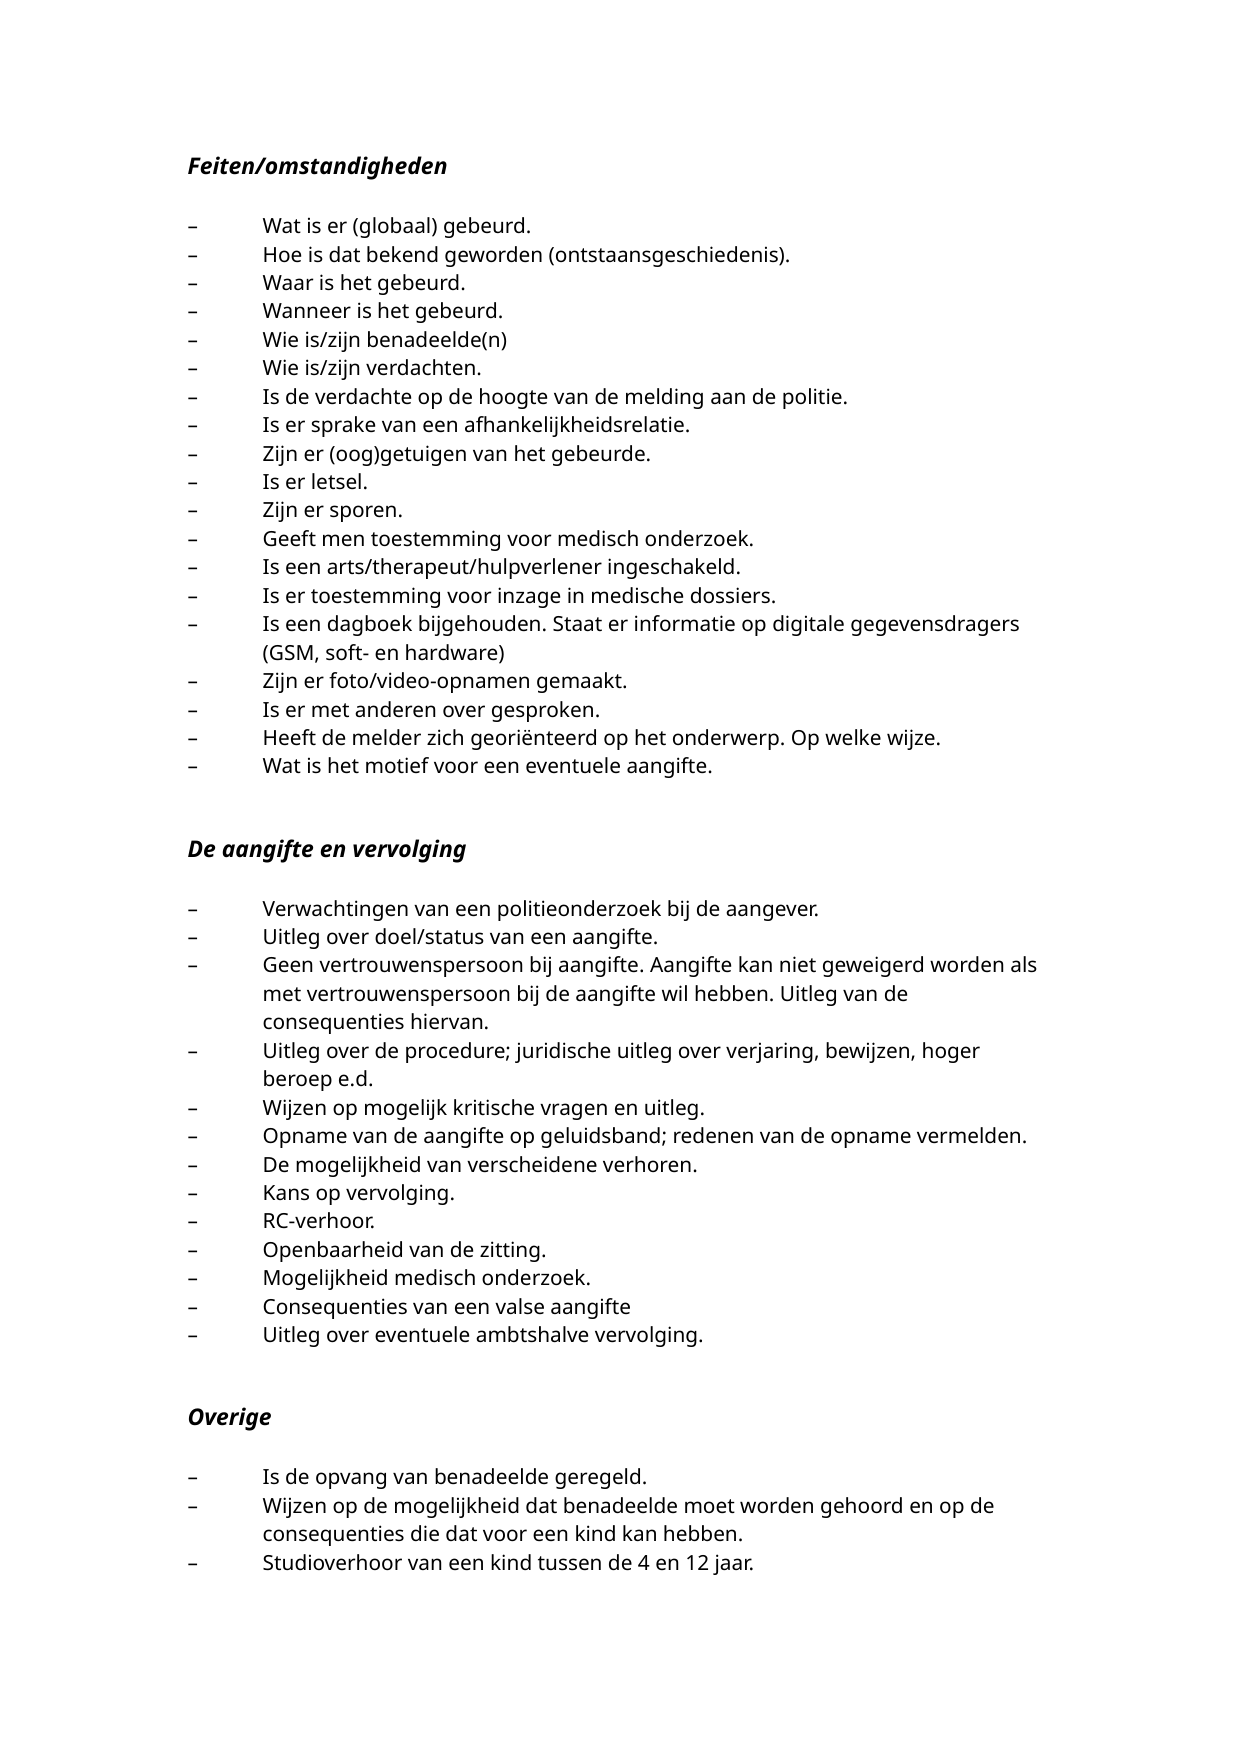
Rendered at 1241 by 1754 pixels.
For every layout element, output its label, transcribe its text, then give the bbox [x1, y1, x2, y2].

list Zijn er (oog)getuigen van het gebeurde. [187, 439, 1053, 467]
subtitle Feiten/omstandigheden [187, 150, 1053, 181]
list Is er letsel. [187, 467, 1053, 496]
list Geeft men toestemming voor medisch onderzoek. [187, 524, 1053, 552]
list Zijn er sporen. [187, 496, 1053, 524]
list Zijn er foto/video-opnamen gemaakt. [187, 666, 1053, 695]
list Wie is/zijn verdachten. [187, 353, 1053, 382]
list De mogelijkheid van verscheidene verhoren. [187, 1150, 1053, 1178]
list Is de opvang van benadeelde geregeld. [187, 1462, 1053, 1491]
subtitle Overige [187, 1401, 1053, 1432]
list Opname van de aangifte op geluidsband; redenen van de opname vermelden. [187, 1121, 1053, 1150]
list Uitleg over eventuele ambtshalve vervolging. [187, 1320, 1053, 1349]
list Kans op vervolging. [187, 1178, 1053, 1207]
list Wijzen op mogelijk kritische vragen en uitleg. [187, 1093, 1053, 1121]
list Is er met anderen over gesproken. [187, 695, 1053, 723]
list Wat is er (globaal) gebeurd. [187, 211, 1053, 240]
list Waar is het gebeurd. [187, 268, 1053, 297]
list Uitleg over de procedure; juridische uitleg over verjaring, bewijzen, hoger beroep e.d. [187, 1036, 1053, 1093]
list Verwachtingen van een politieonderzoek bij de aangever. [187, 894, 1053, 922]
list Is er sprake van een afhankelijkheidsrelatie. [187, 410, 1053, 439]
list Hoe is dat bekend geworden (ontstaansgeschiedenis). [187, 240, 1053, 268]
list Is er toestemming voor inzage in medische dossiers. [187, 581, 1053, 609]
list Mogelijkheid medisch onderzoek. [187, 1263, 1053, 1292]
list Openbaarheid van de zitting. [187, 1235, 1053, 1263]
list Is een arts/therapeut/hulpverlener ingeschakeld. [187, 552, 1053, 581]
list Uitleg over doel/status van een aangifte. [187, 922, 1053, 951]
list Wat is het motief voor een eventuele aangifte. [187, 752, 1053, 780]
list Consequenties van een valse aangifte [187, 1292, 1053, 1320]
list Is een dagboek bijgehouden. Staat er informatie op digitale gegevensdragers (GSM, soft- en hardware) [187, 609, 1053, 666]
list Is de verdachte op de hoogte van de melding aan de politie. [187, 382, 1053, 410]
list Wijzen op de mogelijkheid dat benadeelde moet worden gehoord en op de consequenties die dat voor een kind kan hebben. [187, 1491, 1053, 1548]
subtitle De aangifte en vervolging [187, 832, 1053, 864]
list Heeft de melder zich georiënteerd op het onderwerp. Op welke wijze. [187, 723, 1053, 752]
list Studioverhoor van een kind tussen de 4 en 12 jaar. [187, 1548, 1053, 1576]
list Wie is/zijn benadeelde(n) [187, 325, 1053, 353]
list Wanneer is het gebeurd. [187, 297, 1053, 325]
list RC-verhoor. [187, 1207, 1053, 1235]
list Geen vertrouwenspersoon bij aangifte. Aangifte kan niet geweigerd worden als met vertrouwenspersoon bij de aangifte wil hebben. Uitleg van de consequenties hiervan. [187, 951, 1053, 1036]
